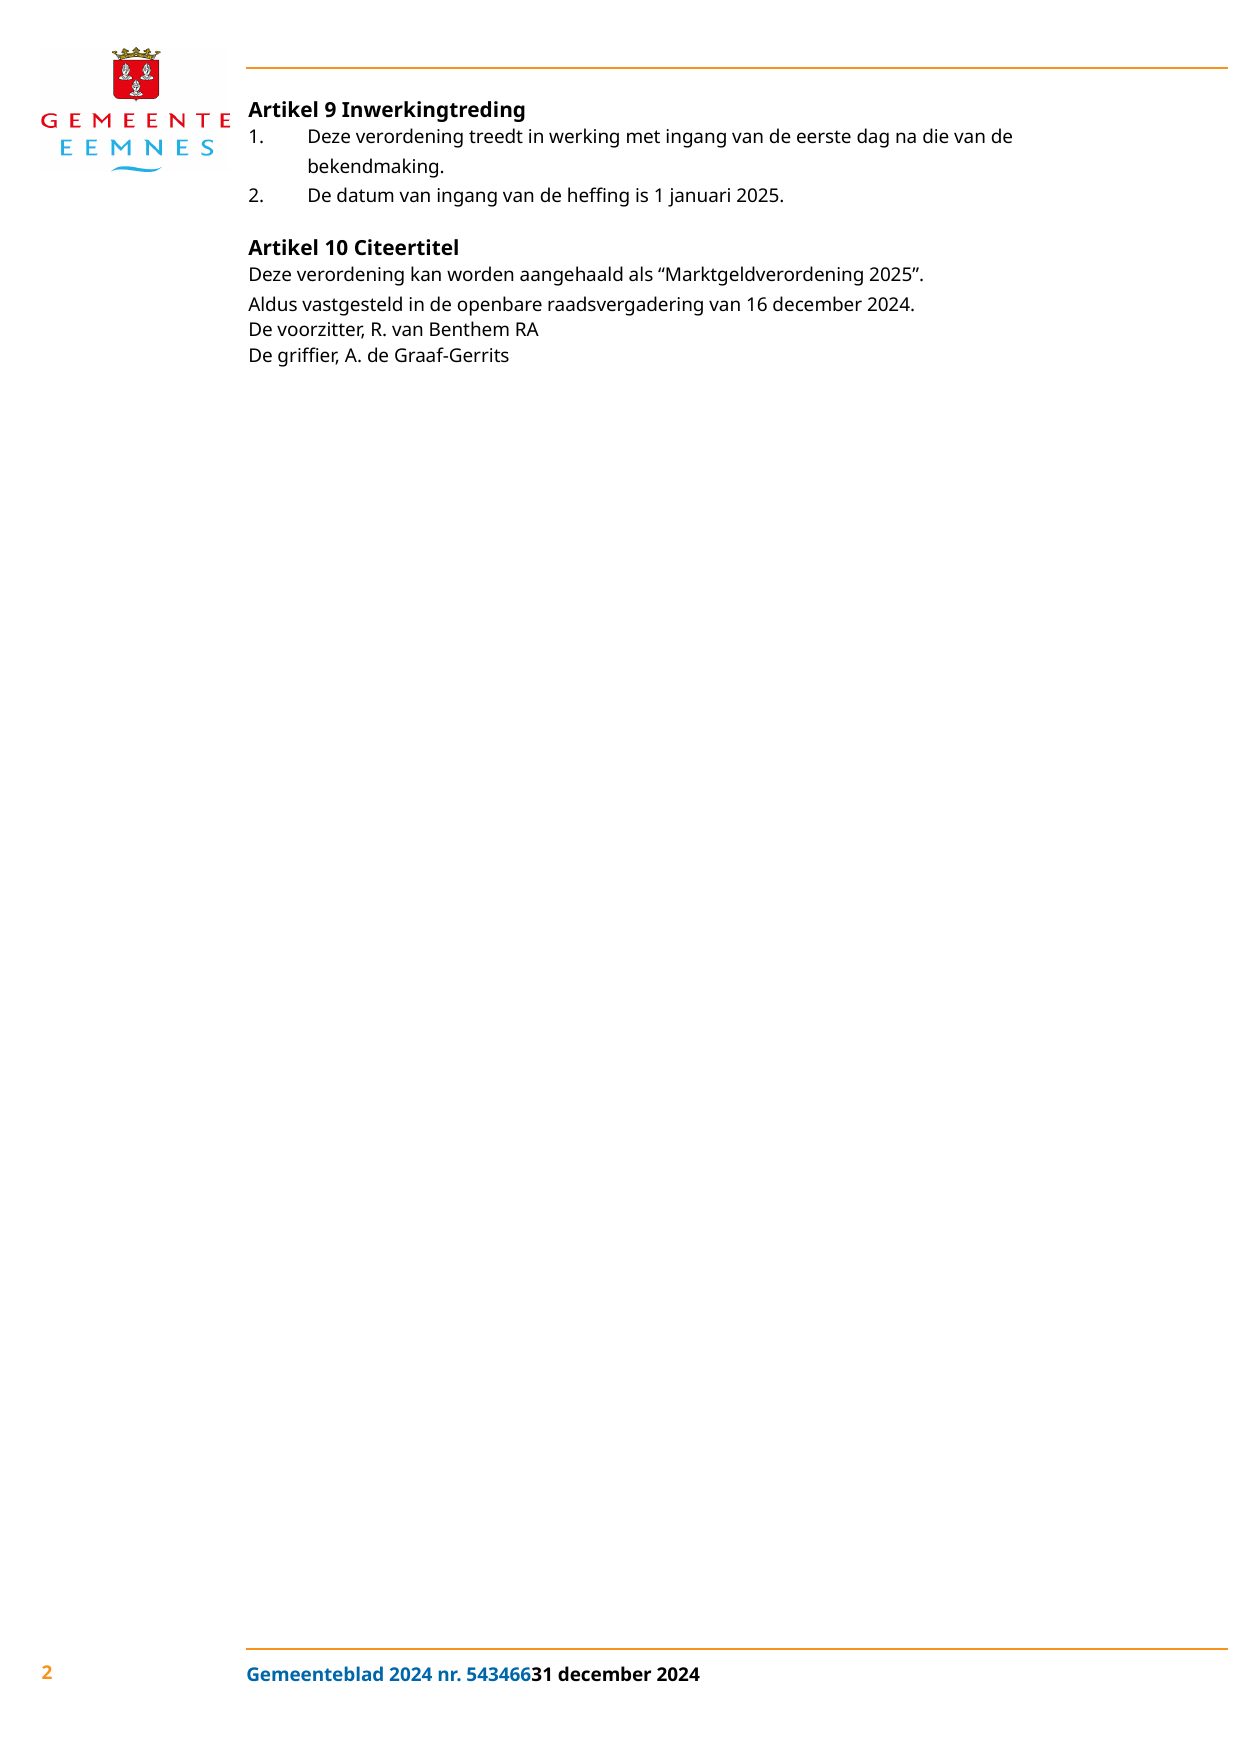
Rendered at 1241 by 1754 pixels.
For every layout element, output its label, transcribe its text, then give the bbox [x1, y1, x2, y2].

picture [41, 47, 231, 172]
list Deze verordening treedt in werking met ingang van de eerste dag na die van de bekendmaking. [248, 123, 1152, 178]
text De voorzitter, R. van Benthem RA [248, 317, 1152, 342]
text Artikel 10 Citeertitel [248, 233, 1152, 261]
text Artikel 9 Inwerkingtreding [248, 95, 1152, 123]
text Aldus vastgesteld in de openbare raadsvergadering van 16 december 2024. [248, 291, 1152, 317]
text Deze verordening kan worden aangehaald als “Marktgeldverordening 2025”. [248, 261, 1152, 287]
list De datum van ingang van de heffing is 1 januari 2025. [248, 182, 1152, 208]
text De griffier, A. de Graaf-Gerrits [248, 342, 1152, 368]
